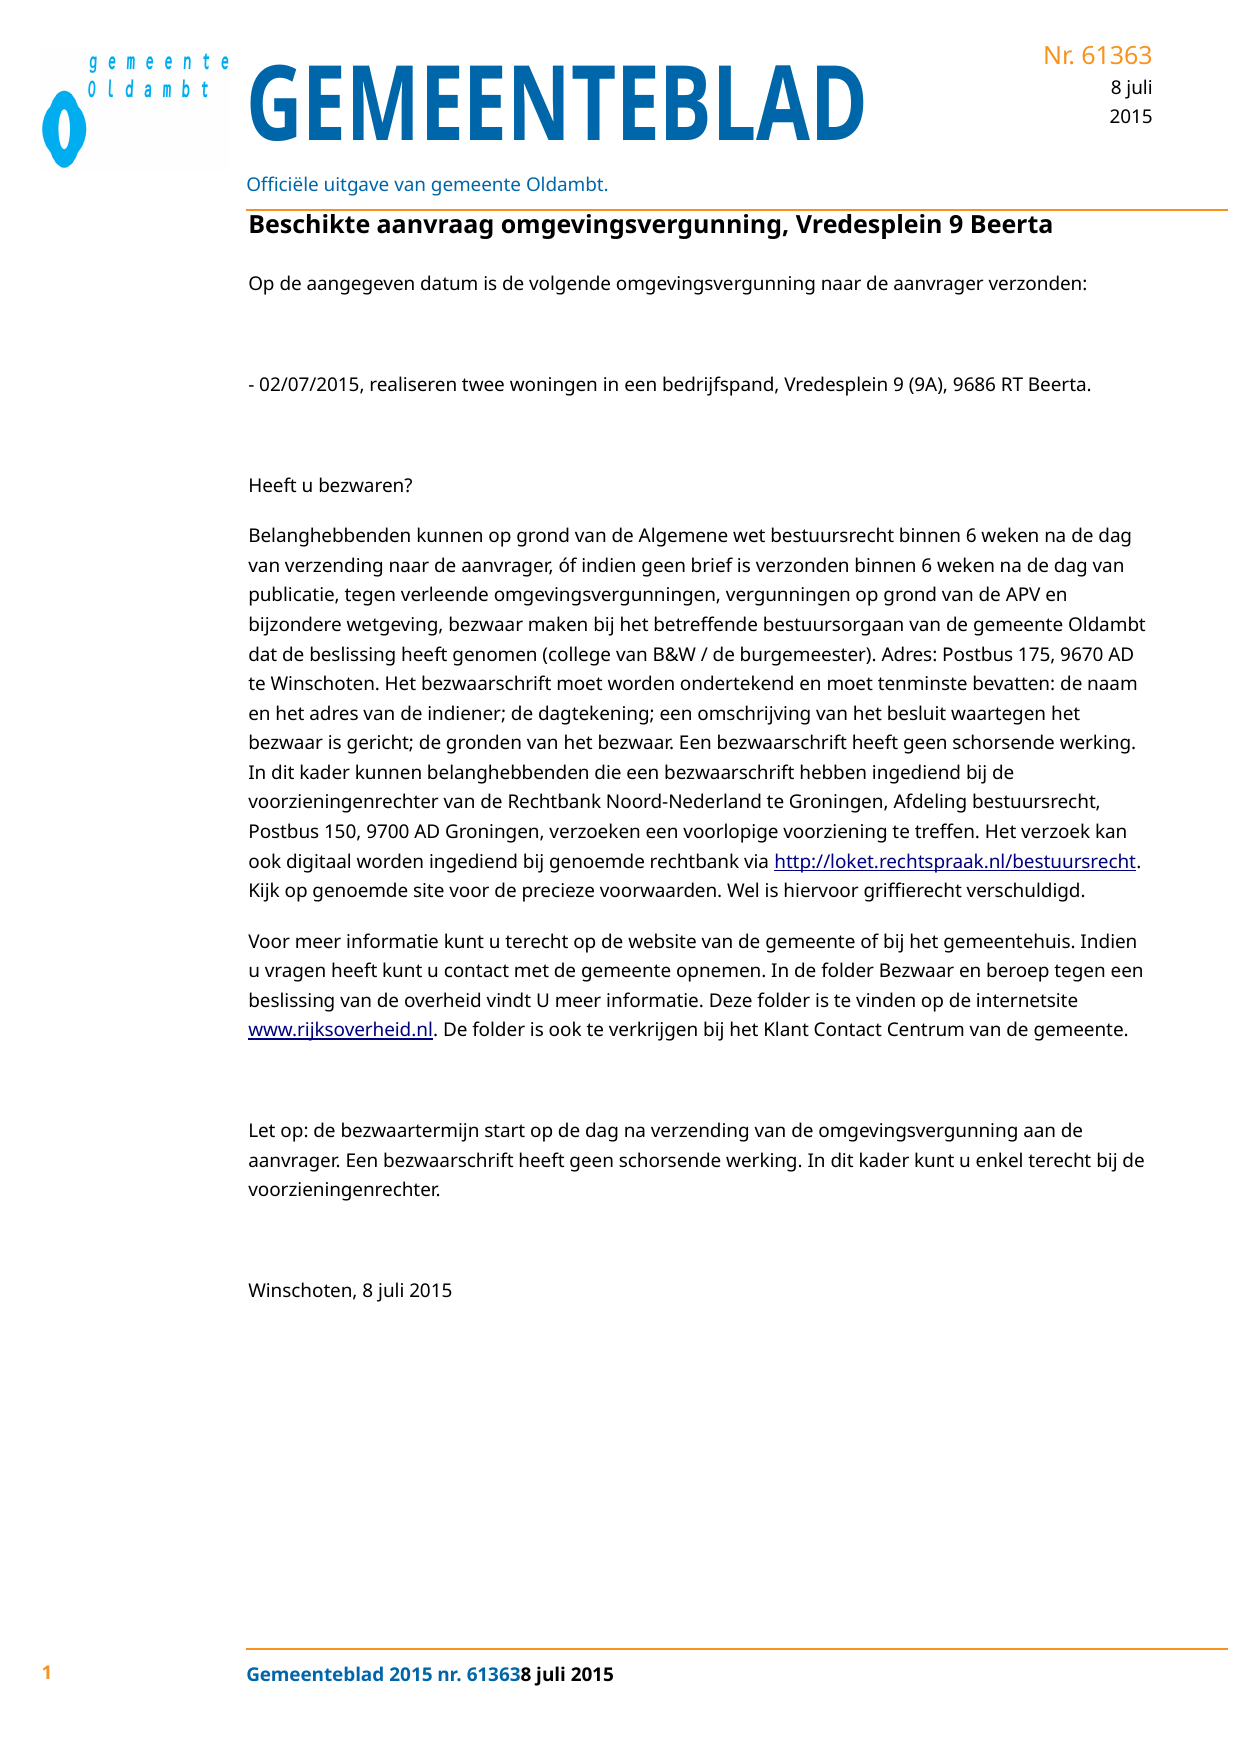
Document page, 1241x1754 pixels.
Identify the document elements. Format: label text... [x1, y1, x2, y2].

picture [41, 47, 231, 172]
text Op de aangegeven datum is de volgende omgevingsvergunning naar de aanvrager verzonden: [248, 270, 1152, 296]
text - 02/07/2015, realiseren twee woningen in een bedrijfspand, Vredesplein 9 (9A), 9686 RT Beerta. [248, 371, 1152, 397]
text Voor meer informatie kunt u terecht op de website van de gemeente of bij het gemeentehuis. Indien u vragen heeft kunt u contact met de gemeente opnemen. In de folder Bezwaar en beroep tegen een beslissing van de overheid vindt U meer informatie. Deze folder is te vinden op de internetsite www.rijksoverheid.nl. De folder is ook te verkrijgen bij het Klant Contact Centrum van de gemeente. [248, 928, 1152, 1042]
text Winschoten, 8 juli 2015 [248, 1277, 1152, 1303]
text Let op: de bezwaartermijn start op de dag na verzending van de omgevingsvergunning aan de aanvrager. Een bezwaarschrift heeft geen schorsende werking. In dit kader kunt u enkel terecht bij de voorzieningenrechter. [248, 1117, 1152, 1202]
text Belanghebbenden kunnen op grond van de Algemene wet bestuursrecht binnen 6 weken na de dag van verzending naar de aanvrager, óf indien geen brief is verzonden binnen 6 weken na de dag van publicatie, tegen verleende omgevingsvergunningen, vergunningen op grond van de APV en bijzondere wetgeving, bezwaar maken bij het betreffende bestuursorgaan van de gemeente Oldambt dat de beslissing heeft genomen (college van B&W / de burgemeester). Adres: Postbus 175, 9670 AD te Winschoten. Het bezwaarschrift moet worden ondertekend en moet tenminste bevatten: de naam en het adres van de indiener; de dagtekening; een omschrijving van het besluit waartegen het bezwaar is gericht; de gronden van het bezwaar. Een bezwaarschrift heeft geen schorsende werking. In dit kader kunnen belanghebbenden die een bezwaarschrift hebben ingediend bij de voorzieningenrechter van de Rechtbank Noord-Nederland te Groningen, Afdeling bestuursrecht, Postbus 150, 9700 AD Groningen, verzoeken een voorlopige voorziening te treffen. Het verzoek kan ook digitaal worden ingediend bij genoemde rechtbank via http://loket.rechtspraak.nl/bestuursrecht. Kijk op genoemde site voor de precieze voorwaarden. Wel is hiervoor griffierecht verschuldigd. [248, 522, 1152, 903]
text Beschikte aanvraag omgevingsvergunning, Vredesplein 9 Beerta [248, 211, 1152, 241]
text Heeft u bezwaren? [248, 472, 1152, 498]
